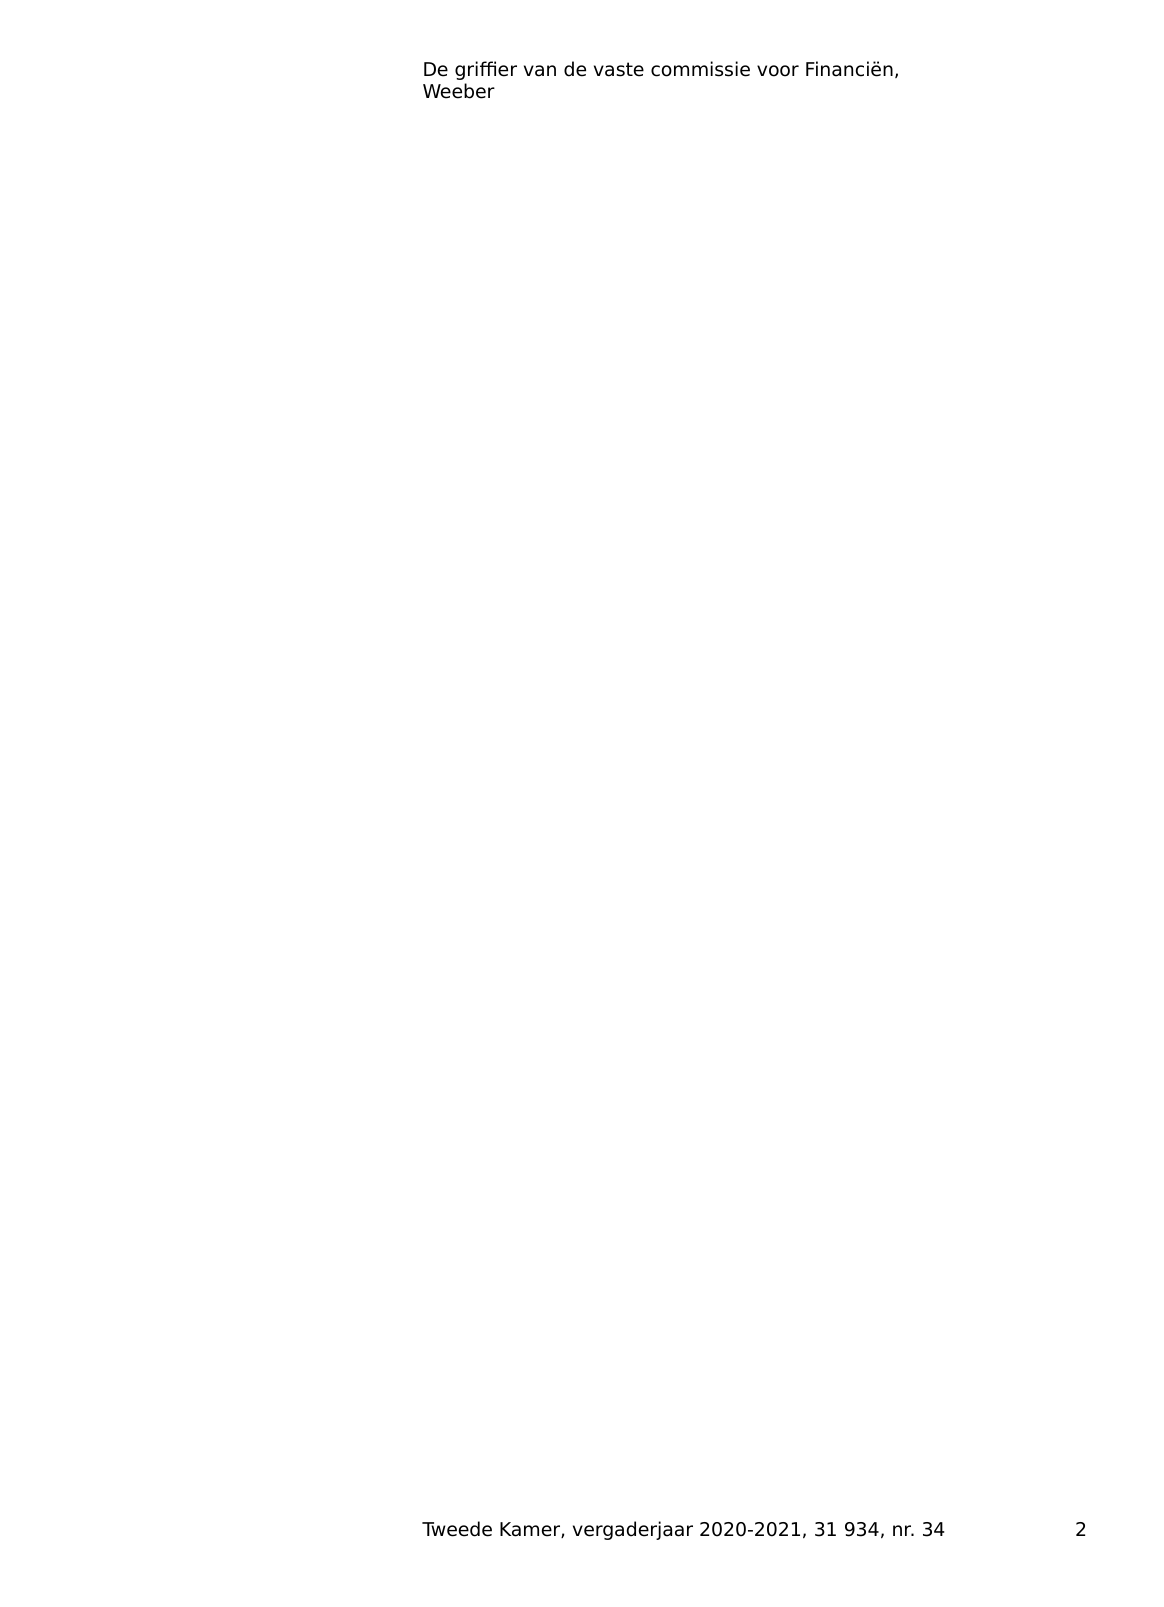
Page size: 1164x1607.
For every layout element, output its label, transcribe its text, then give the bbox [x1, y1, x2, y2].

text De griffier van de vaste commissie voor Financiën, Weeber [422, 59, 1087, 103]
